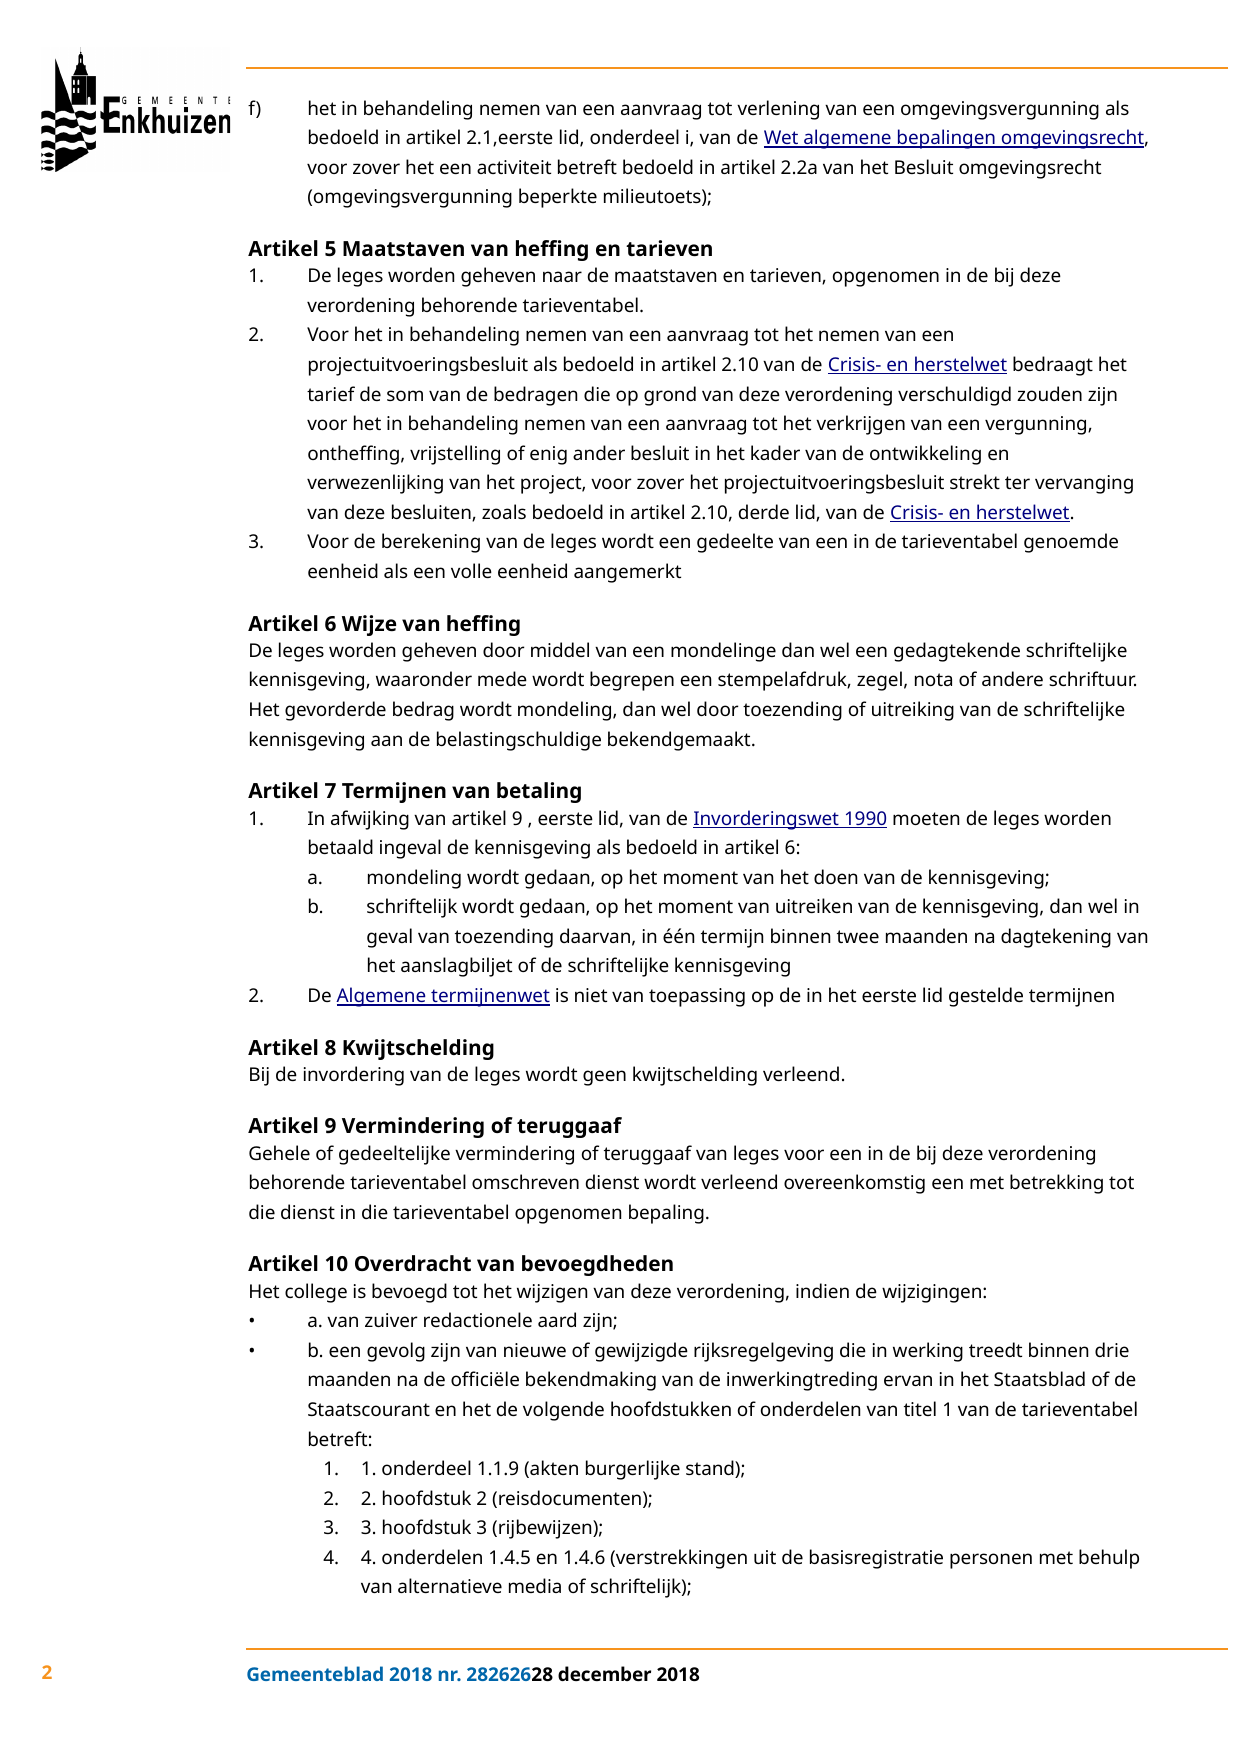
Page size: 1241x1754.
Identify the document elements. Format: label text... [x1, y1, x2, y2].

picture [41, 47, 231, 172]
list In afwijking van artikel 9 , eerste lid, van de Invorderingswet 1990 moeten de leges worden betaald ingeval de kennisgeving als bedoeld in artikel 6: [248, 805, 1152, 860]
text Artikel 6 Wijze van heffing [248, 609, 1152, 637]
list De leges worden geheven naar de maatstaven en tarieven, opgenomen in de bij deze verordening behorende tarieventabel. [248, 262, 1152, 318]
text Bij de invordering van de leges wordt geen kwijtschelding verleend. [248, 1061, 1152, 1087]
text De leges worden geheven door middel van een mondelinge dan wel een gedagtekende schriftelijke kennisgeving, waaronder mede wordt begrepen een stempelafdruk, zegel, nota of andere schriftuur. Het gevorderde bedrag wordt mondeling, dan wel door toezending of uitreiking van de schriftelijke kennisgeving aan de belastingschuldige bekendgemaakt. [248, 637, 1152, 752]
list 2. hoofdstuk 2 (reisdocumenten); [323, 1485, 1152, 1511]
text Artikel 10 Overdracht van bevoegdheden [248, 1249, 1152, 1278]
list b. een gevolg zijn van nieuwe of gewijzigde rijksregelgeving die in werking treedt binnen drie maanden na de officiële bekendmaking van de inwerkingtreding ervan in het Staatsblad of de Staatscourant en het de volgende hoofdstukken of onderdelen van titel 1 van de tarieventabel betreft: [248, 1337, 1152, 1452]
text Artikel 5 Maatstaven van heffing en tarieven [248, 234, 1152, 262]
list het in behandeling nemen van een aanvraag tot verlening van een omgevingsvergunning als bedoeld in artikel 2.1,eerste lid, onderdeel i, van de Wet algemene bepalingen omgevingsrecht, voor zover het een activiteit betreft bedoeld in artikel 2.2a van het Besluit omgevingsrecht (omgevingsvergunning beperkte milieutoets); [248, 95, 1152, 209]
text Artikel 9 Vermindering of teruggaaf [248, 1111, 1152, 1140]
list a. van zuiver redactionele aard zijn; [248, 1307, 1152, 1333]
list 3. hoofdstuk 3 (rijbewijzen); [323, 1514, 1152, 1540]
list schriftelijk wordt gedaan, op het moment van uitreiken van de kennisgeving, dan wel in geval van toezending daarvan, in één termijn binnen twee maanden na dagtekening van het aanslagbiljet of de schriftelijke kennisgeving [307, 893, 1152, 978]
text Artikel 7 Termijnen van betaling [248, 776, 1152, 805]
text Artikel 8 Kwijtschelding [248, 1033, 1152, 1061]
list De Algemene termijnenwet is niet van toepassing op de in het eerste lid gestelde termijnen [248, 982, 1152, 1008]
list Voor het in behandeling nemen van een aanvraag tot het nemen van een projectuitvoeringsbesluit als bedoeld in artikel 2.10 van de Crisis- en herstelwet bedraagt het tarief de som van de bedragen die op grond van deze verordening verschuldigd zouden zijn voor het in behandeling nemen van een aanvraag tot het verkrijgen van een vergunning, ontheffing, vrijstelling of enig ander besluit in het kader van de ontwikkeling en verwezenlijking van het project, voor zover het projectuitvoeringsbesluit strekt ter vervanging van deze besluiten, zoals bedoeld in artikel 2.10, derde lid, van de Crisis- en herstelwet. [248, 322, 1152, 525]
text Het college is bevoegd tot het wijzigen van deze verordening, indien de wijzigingen: [248, 1278, 1152, 1304]
list Voor de berekening van de leges wordt een gedeelte van een in de tarieventabel genoemde eenheid als een volle eenheid aangemerkt [248, 529, 1152, 584]
list 4. onderdelen 1.4.5 en 1.4.6 (verstrekkingen uit de basisregistratie personen met behulp van alternatieve media of schriftelijk); [323, 1544, 1152, 1599]
text Gehele of gedeeltelijke vermindering of teruggaaf van leges voor een in de bij deze verordening behorende tarieventabel omschreven dienst wordt verleend overeenkomstig een met betrekking tot die dienst in die tarieventabel opgenomen bepaling. [248, 1140, 1152, 1225]
list 1. onderdeel 1.1.9 (akten burgerlijke stand); [323, 1455, 1152, 1481]
list mondeling wordt gedaan, op het moment van het doen van de kennisgeving; [307, 864, 1152, 889]
